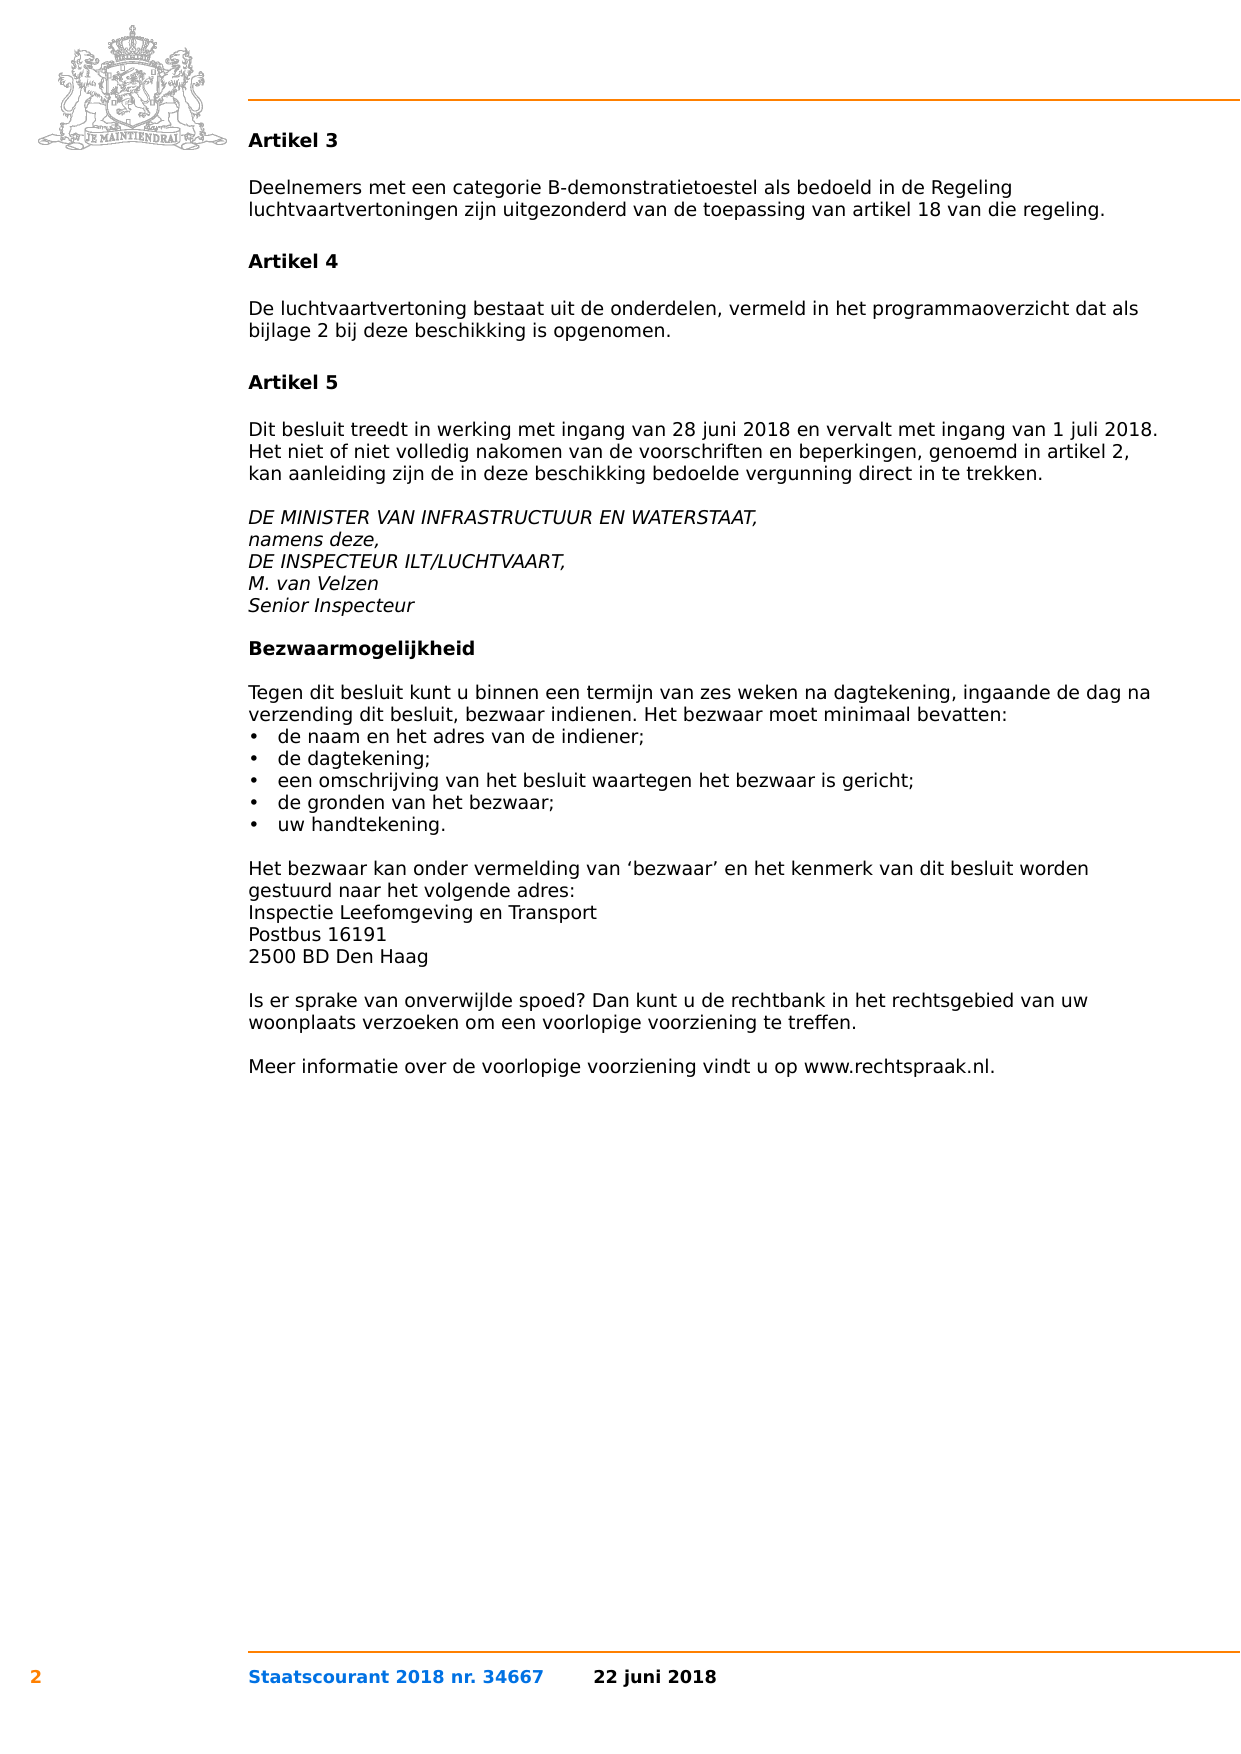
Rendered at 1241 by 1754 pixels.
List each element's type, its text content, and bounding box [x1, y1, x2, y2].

text • de naam en het adres van de indiener; [248, 726, 1163, 748]
text DE MINISTER VAN INFRASTRUCTUUR EN WATERSTAAT, namens deze, DE INSPECTEUR ILT/LUCHTVAART, M. van Velzen Senior Inspecteur [248, 507, 1163, 616]
text • een omschrijving van het besluit waartegen het bezwaar is gericht; [248, 770, 1163, 792]
text Inspectie Leefomgeving en Transport [248, 902, 1163, 924]
text Meer informatie over de voorlopige voorziening vindt u op www.rechtspraak.nl. [248, 1056, 1163, 1077]
subtitle Artikel 4 [248, 251, 1163, 273]
subtitle Artikel 5 [248, 372, 1163, 394]
text Het bezwaar kan onder vermelding van ‘bezwaar’ en het kenmerk van dit besluit worden gestuurd naar het volgende adres: [248, 858, 1163, 902]
text • uw handtekening. [248, 814, 1163, 836]
text Dit besluit treedt in werking met ingang van 28 juni 2018 en vervalt met ingang van 1 juli 2018. Het niet of niet volledig nakomen van de voorschriften en beperkingen, genoemd in artikel 2, kan aanleiding zijn de in deze beschikking bedoelde vergunning direct in te trekken. [248, 419, 1163, 485]
picture [38, 25, 227, 150]
subtitle Artikel 3 [248, 130, 1163, 152]
text De luchtvaartvertoning bestaat uit de onderdelen, vermeld in het programmaoverzicht dat als bijlage 2 bij deze beschikking is opgenomen. [248, 298, 1163, 342]
text • de dagtekening; [248, 748, 1163, 770]
text Postbus 16191 [248, 924, 1163, 946]
text Deelnemers met een categorie B-demonstratietoestel als bedoeld in de Regeling luchtvaartvertoningen zijn uitgezonderd van de toepassing van artikel 18 van die regeling. [248, 177, 1163, 221]
text 2500 BD Den Haag [248, 946, 1163, 968]
text Is er sprake van onverwijlde spoed? Dan kunt u de rechtbank in het rechtsgebied van uw woonplaats verzoeken om een voorlopige voorziening te treffen. [248, 990, 1163, 1034]
text • de gronden van het bezwaar; [248, 792, 1163, 814]
text Bezwaarmogelijkheid [248, 638, 1163, 660]
text Tegen dit besluit kunt u binnen een termijn van zes weken na dagtekening, ingaande de dag na verzending dit besluit, bezwaar indienen. Het bezwaar moet minimaal bevatten: [248, 682, 1163, 726]
